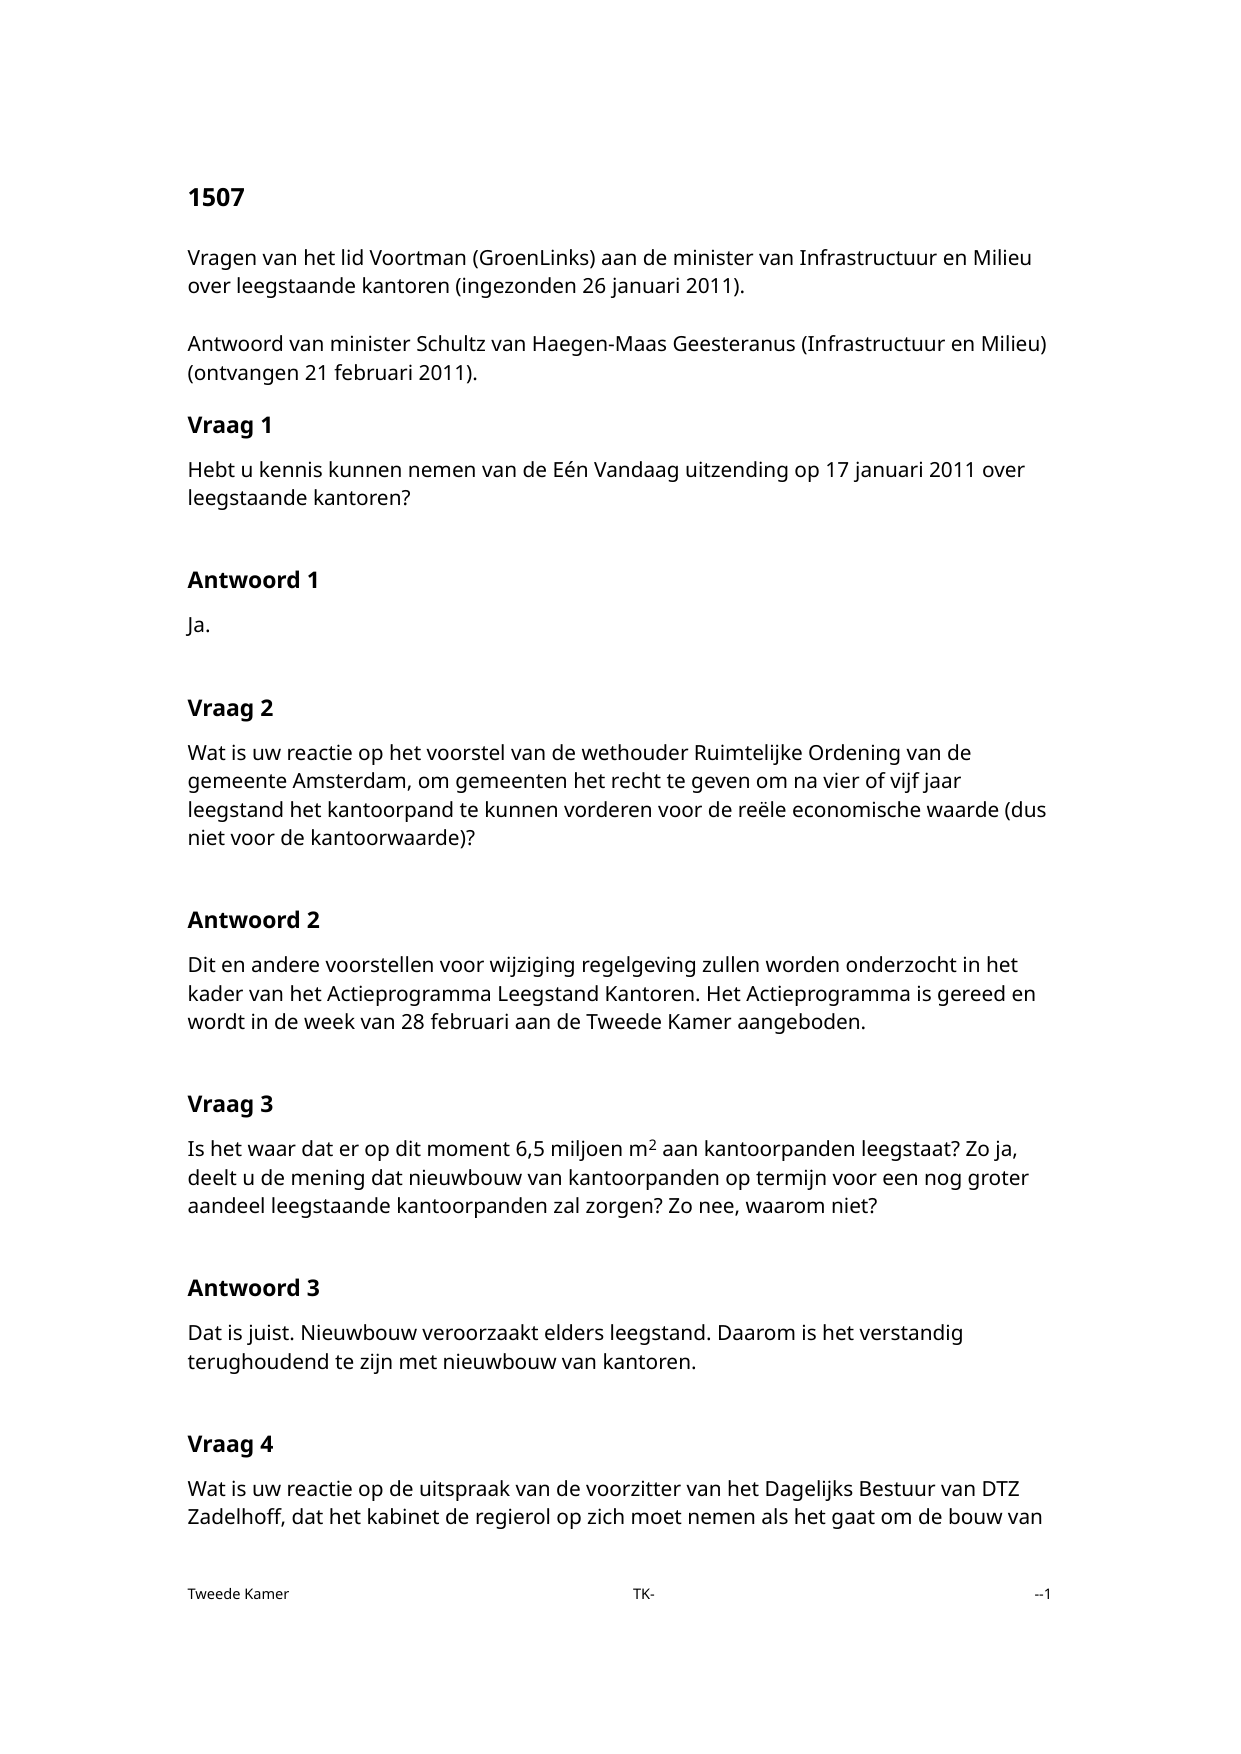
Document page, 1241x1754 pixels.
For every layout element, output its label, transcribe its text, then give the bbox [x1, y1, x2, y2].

text Ja. [187, 611, 1053, 639]
subtitle Antwoord 1 [187, 564, 1053, 596]
subtitle Antwoord 3 [187, 1272, 1053, 1303]
text Vragen van het lid Voortman (GroenLinks) aan de minister van Infrastructuur en Milieu over leegstaande kantoren (ingezonden 26 januari 2011). [187, 243, 1053, 300]
text Wat is uw reactie op het voorstel van de wethouder Ruimtelijke Ordening van de gemeente Amsterdam, om gemeenten het recht te geven om na vier of vijf jaar leegstand het kantoorpand te kunnen vorderen voor de reële economische waarde (dus niet voor de kantoorwaarde)? [187, 738, 1053, 852]
text Hebt u kennis kunnen nemen van de Eén Vandaag uitzending op 17 januari 2011 over leegstaande kantoren? [187, 455, 1053, 512]
subtitle Vraag 3 [187, 1088, 1053, 1119]
subtitle Antwoord 2 [187, 904, 1053, 935]
text Is het waar dat er op dit moment 6,5 miljoen m2 aan kantoorpanden leegstaat? Zo ja, deelt u de mening dat nieuwbouw van kantoorpanden op termijn voor een nog groter aandeel leegstaande kantoorpanden zal zorgen? Zo nee, waarom niet? [187, 1134, 1053, 1220]
text Wat is uw reactie op de uitspraak van de voorzitter van het Dagelijks Bestuur van DTZ Zadelhoff, dat het kabinet de regierol op zich moet nemen als het gaat om de bouw van [187, 1474, 1053, 1531]
text 1507 [187, 179, 1053, 213]
subtitle Vraag 1 [187, 409, 1053, 440]
subtitle Vraag 2 [187, 692, 1053, 723]
text Dat is juist. Nieuwbouw veroorzaakt elders leegstand. Daarom is het verstandig terughoudend te zijn met nieuwbouw van kantoren. [187, 1318, 1053, 1375]
text Dit en andere voorstellen voor wijziging regelgeving zullen worden onderzocht in het kader van het Actieprogramma Leegstand Kantoren. Het Actieprogramma is gereed en wordt in de week van 28 februari aan de Tweede Kamer aangeboden. [187, 950, 1053, 1036]
text Antwoord van minister Schultz van Haegen-Maas Geesteranus (Infrastructuur en Milieu) (ontvangen 21 februari 2011). [187, 329, 1053, 386]
subtitle Vraag 4 [187, 1428, 1053, 1459]
